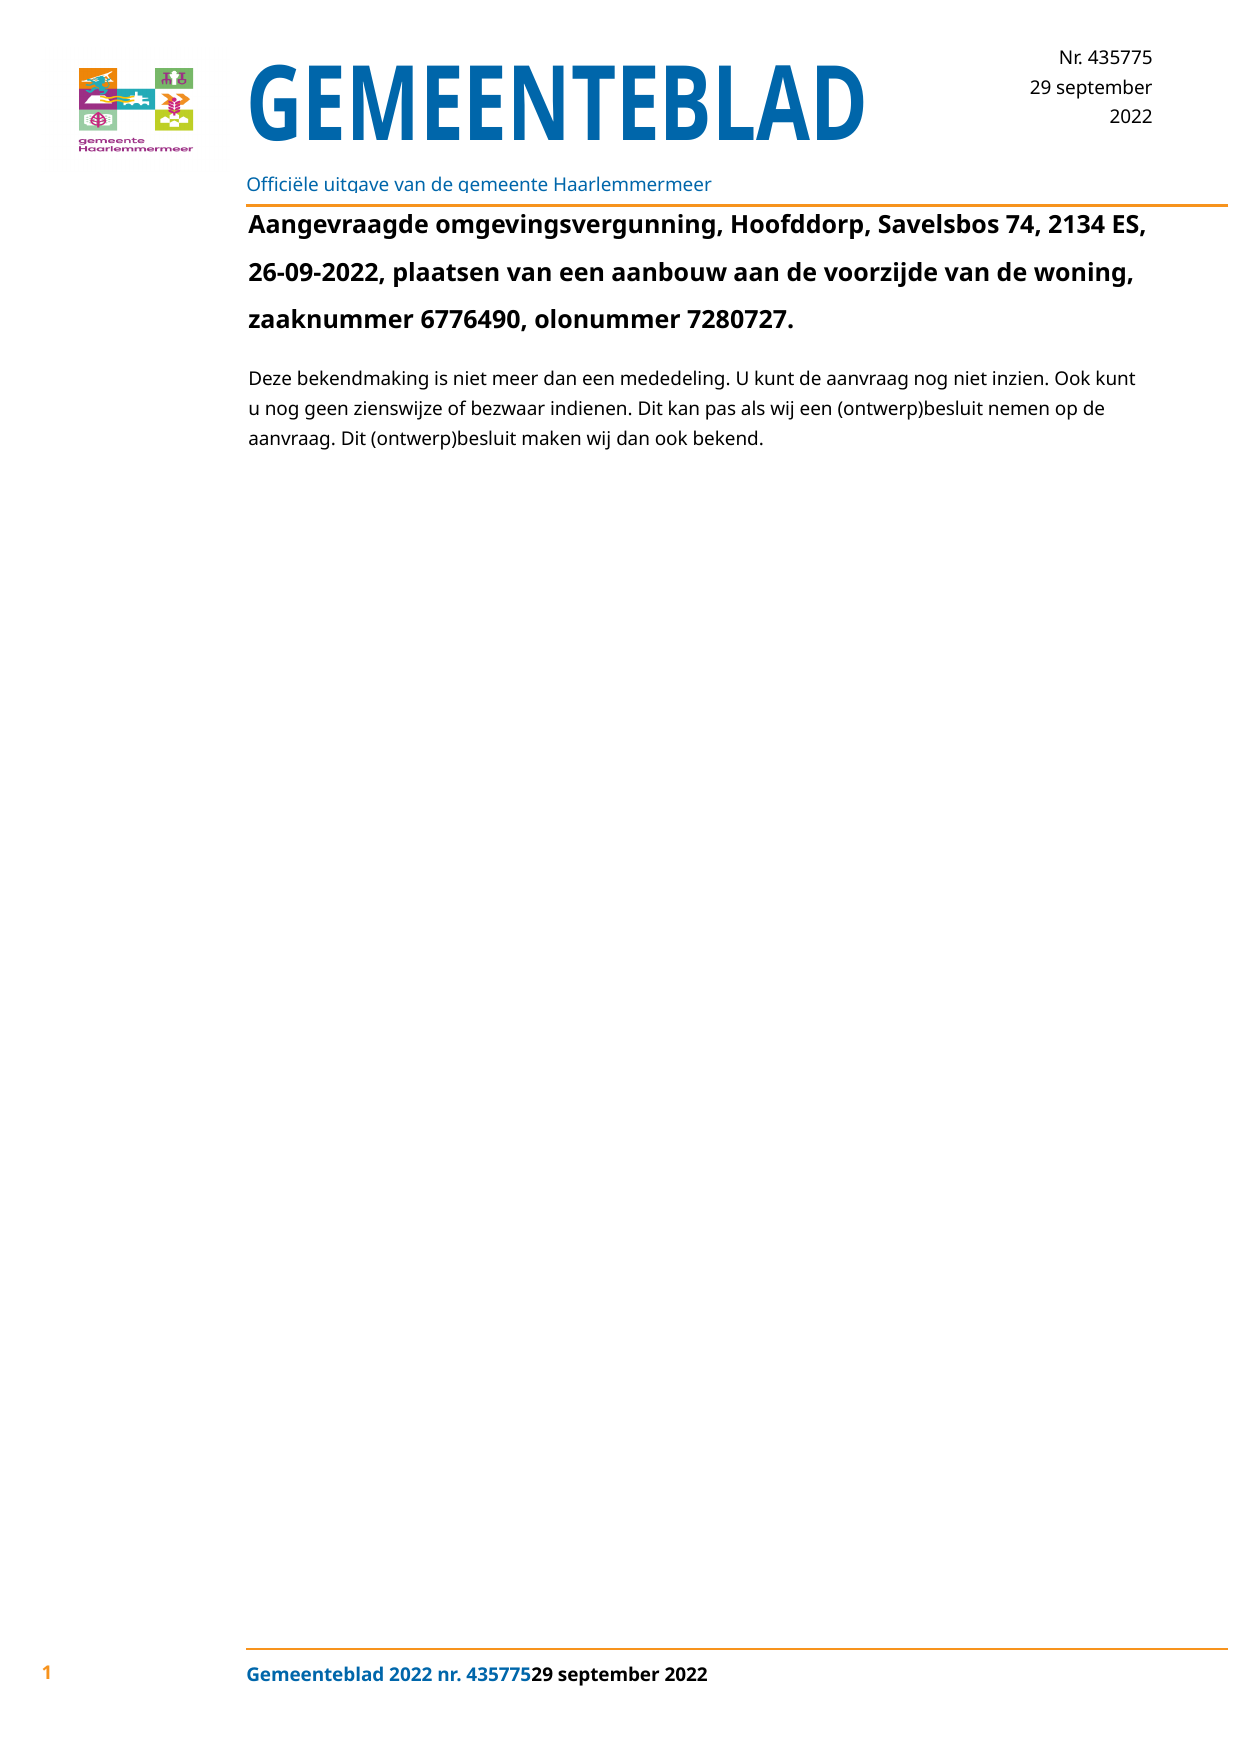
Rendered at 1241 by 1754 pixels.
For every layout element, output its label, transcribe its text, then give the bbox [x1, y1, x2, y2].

text Aangevraagde omgevingsvergunning, Hoofddorp, Savelsbos 74, 2134 ES, 26-09-2022, plaatsen van een aanbouw aan de voorzijde van de woning, zaaknummer 6776490, olonummer 7280727. [248, 207, 1152, 336]
picture [41, 47, 231, 172]
text Deze bekendmaking is niet meer dan een mededeling. U kunt de aanvraag nog niet inzien. Ook kunt u nog geen zienswijze of bezwaar indienen. Dit kan pas als wij een (ontwerp)besluit nemen op de aanvraag. Dit (ontwerp)besluit maken wij dan ook bekend. [248, 366, 1152, 450]
